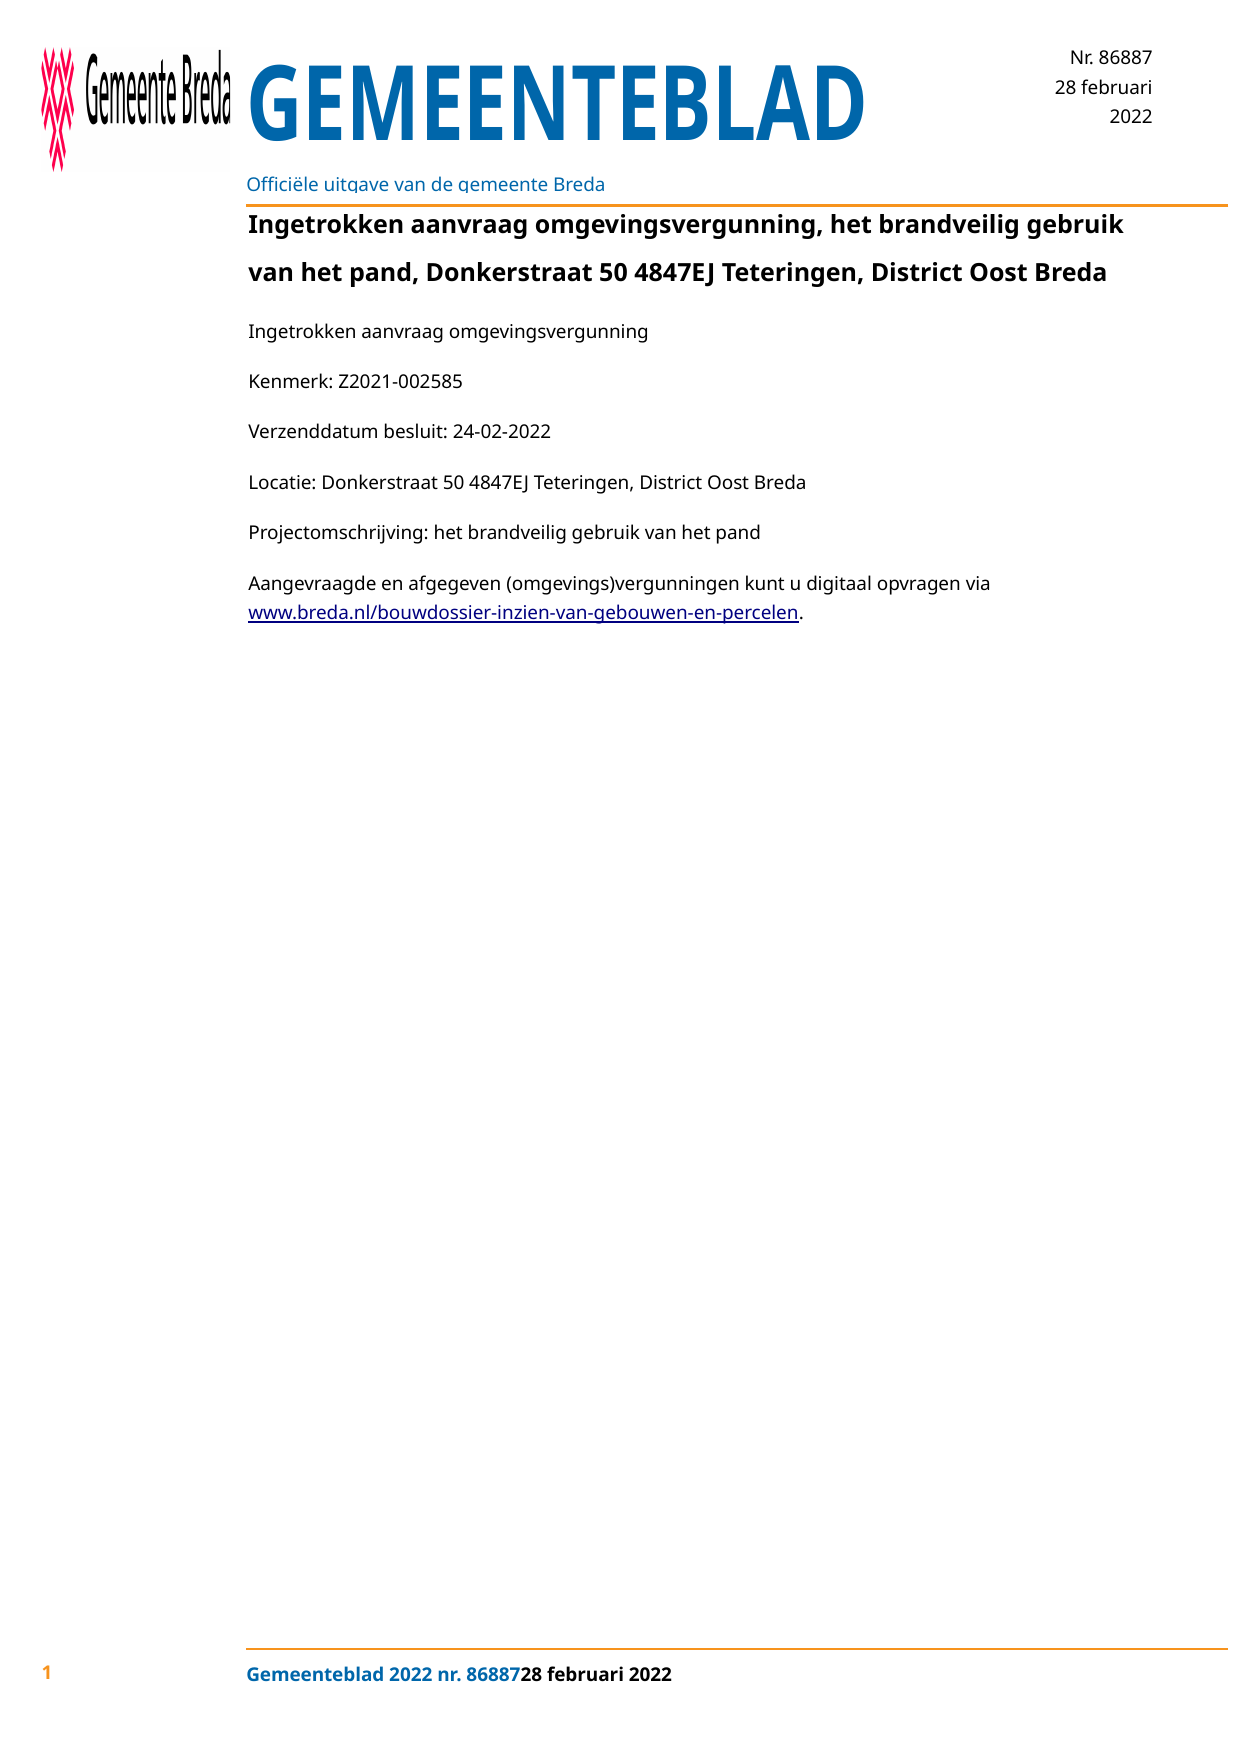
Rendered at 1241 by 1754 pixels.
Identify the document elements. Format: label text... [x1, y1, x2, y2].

text Projectomschrijving: het brandveilig gebruik van het pand [248, 519, 1152, 545]
text Aangevraagde en afgegeven (omgevings)vergunningen kunt u digitaal opvragen via www.breda.nl/bouwdossier-inzien-van-gebouwen-en-percelen. [248, 570, 1152, 625]
picture [41, 47, 231, 172]
text Verzenddatum besluit: 24-02-2022 [248, 419, 1152, 444]
text Ingetrokken aanvraag omgevingsvergunning, het brandveilig gebruik van het pand, Donkerstraat 50 4847EJ Teteringen, District Oost Breda [248, 207, 1152, 288]
text Locatie: Donkerstraat 50 4847EJ Teteringen, District Oost Breda [248, 469, 1152, 495]
text Ingetrokken aanvraag omgevingsvergunning [248, 318, 1152, 344]
text Kenmerk: Z2021-002585 [248, 368, 1152, 394]
